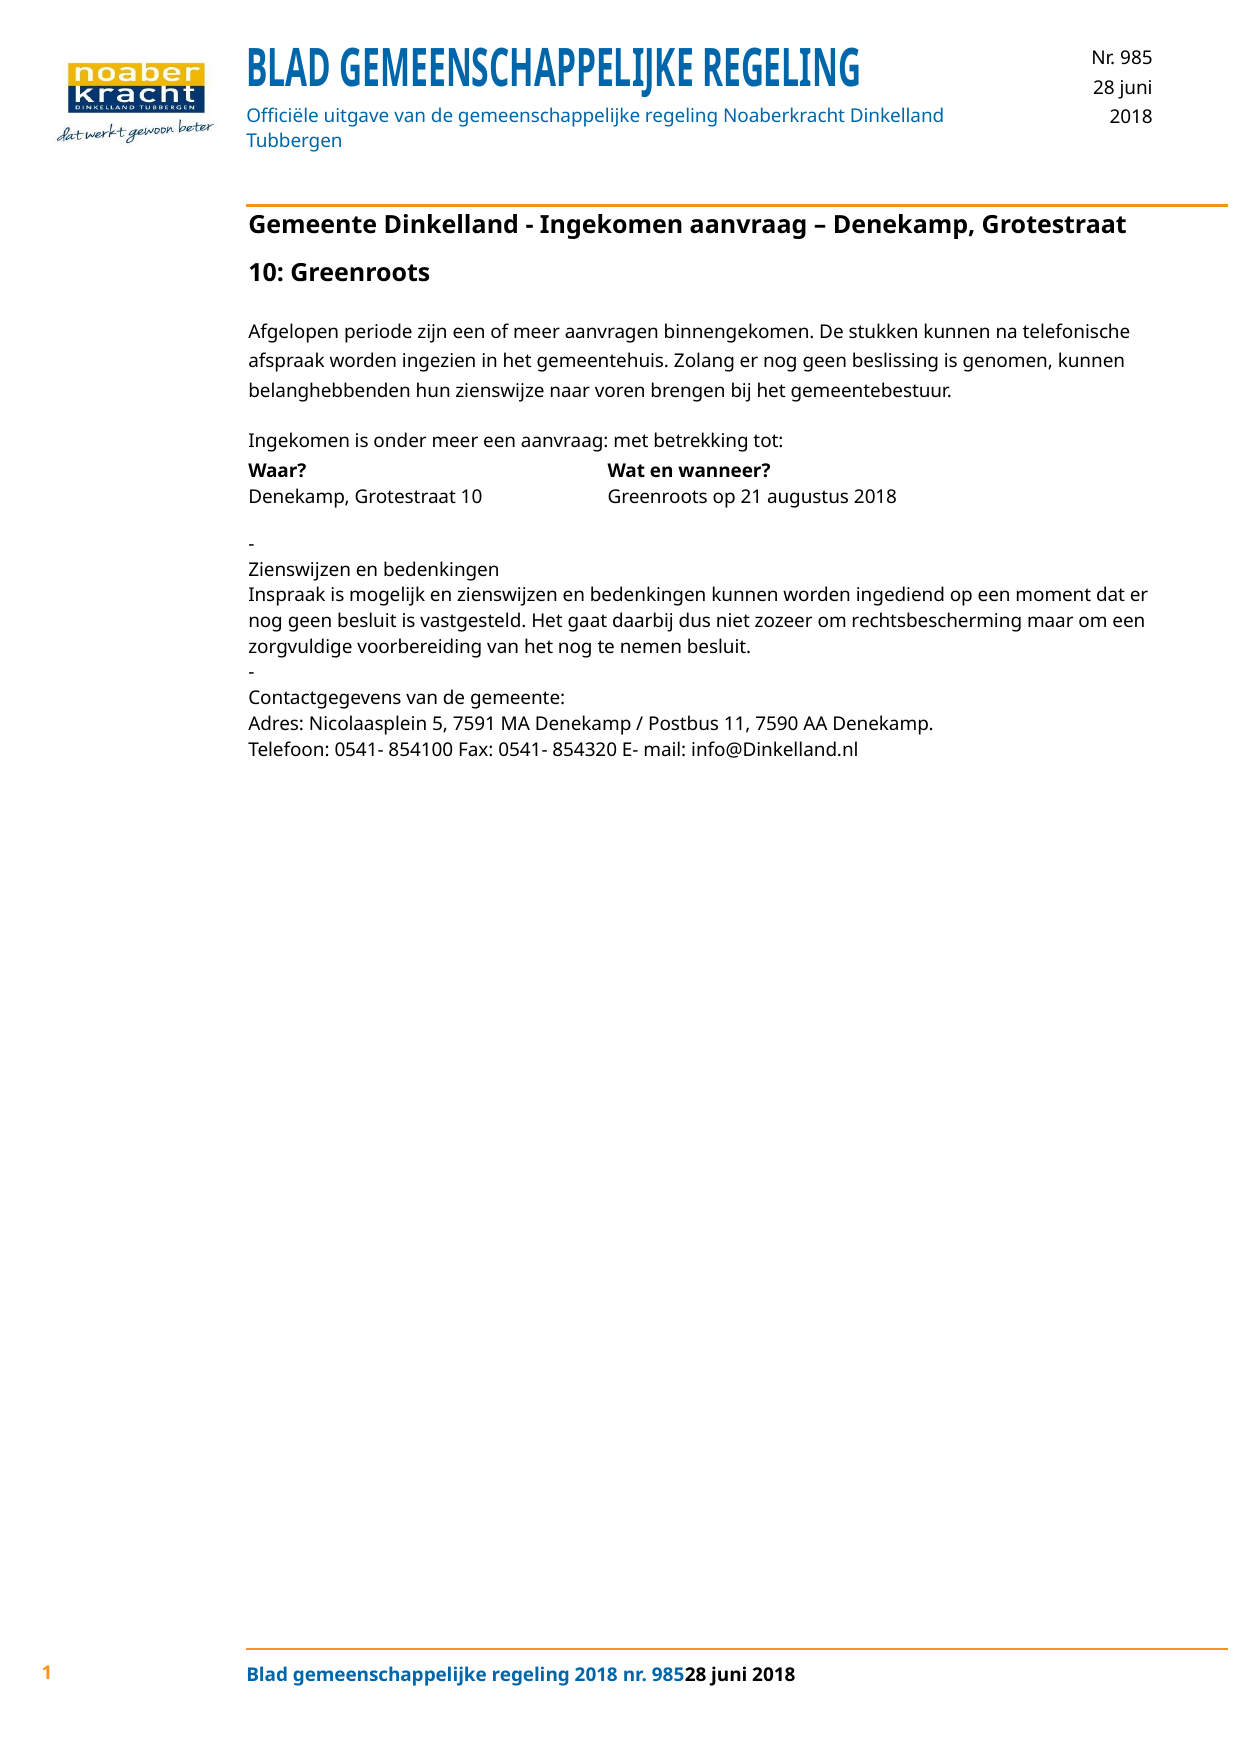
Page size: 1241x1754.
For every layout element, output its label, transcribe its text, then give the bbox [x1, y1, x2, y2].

table_cell Greenroots op 21 augustus 2018 [608, 483, 1152, 509]
picture [41, 47, 231, 172]
table_header Waar? [248, 457, 607, 483]
text Contactgegevens van de gemeente: [248, 684, 1152, 710]
text Zienswijzen en bedenkingen [248, 556, 1152, 582]
table_header Wat en wanneer? [608, 457, 1152, 483]
text Inspraak is mogelijk en zienswijzen en bedenkingen kunnen worden ingediend op een moment dat er nog geen besluit is vastgesteld. Het gaat daarbij dus niet zozeer om rechtsbescherming maar om een zorgvuldige voorbereiding van het nog te nemen besluit. [248, 582, 1152, 659]
text Adres: Nicolaasplein 5, 7591 MA Denekamp / Postbus 11, 7590 AA Denekamp. [248, 710, 1152, 736]
text - [248, 530, 1152, 556]
table_cell Denekamp, Grotestraat 10 [248, 483, 607, 509]
text Ingekomen is onder meer een aanvraag: met betrekking tot: [248, 427, 1152, 453]
text - [248, 659, 1152, 684]
text Afgelopen periode zijn een of meer aanvragen binnengekomen. De stukken kunnen na telefonische afspraak worden ingezien in het gemeentehuis. Zolang er nog geen beslissing is genomen, kunnen belanghebbenden hun zienswijze naar voren brengen bij het gemeentebestuur. [248, 318, 1152, 403]
text Telefoon: 0541- 854100 Fax: 0541- 854320 E- mail: info@Dinkelland.nl [248, 736, 1152, 762]
text Gemeente Dinkelland - Ingekomen aanvraag – Denekamp, Grotestraat 10: Greenroots [248, 207, 1152, 288]
